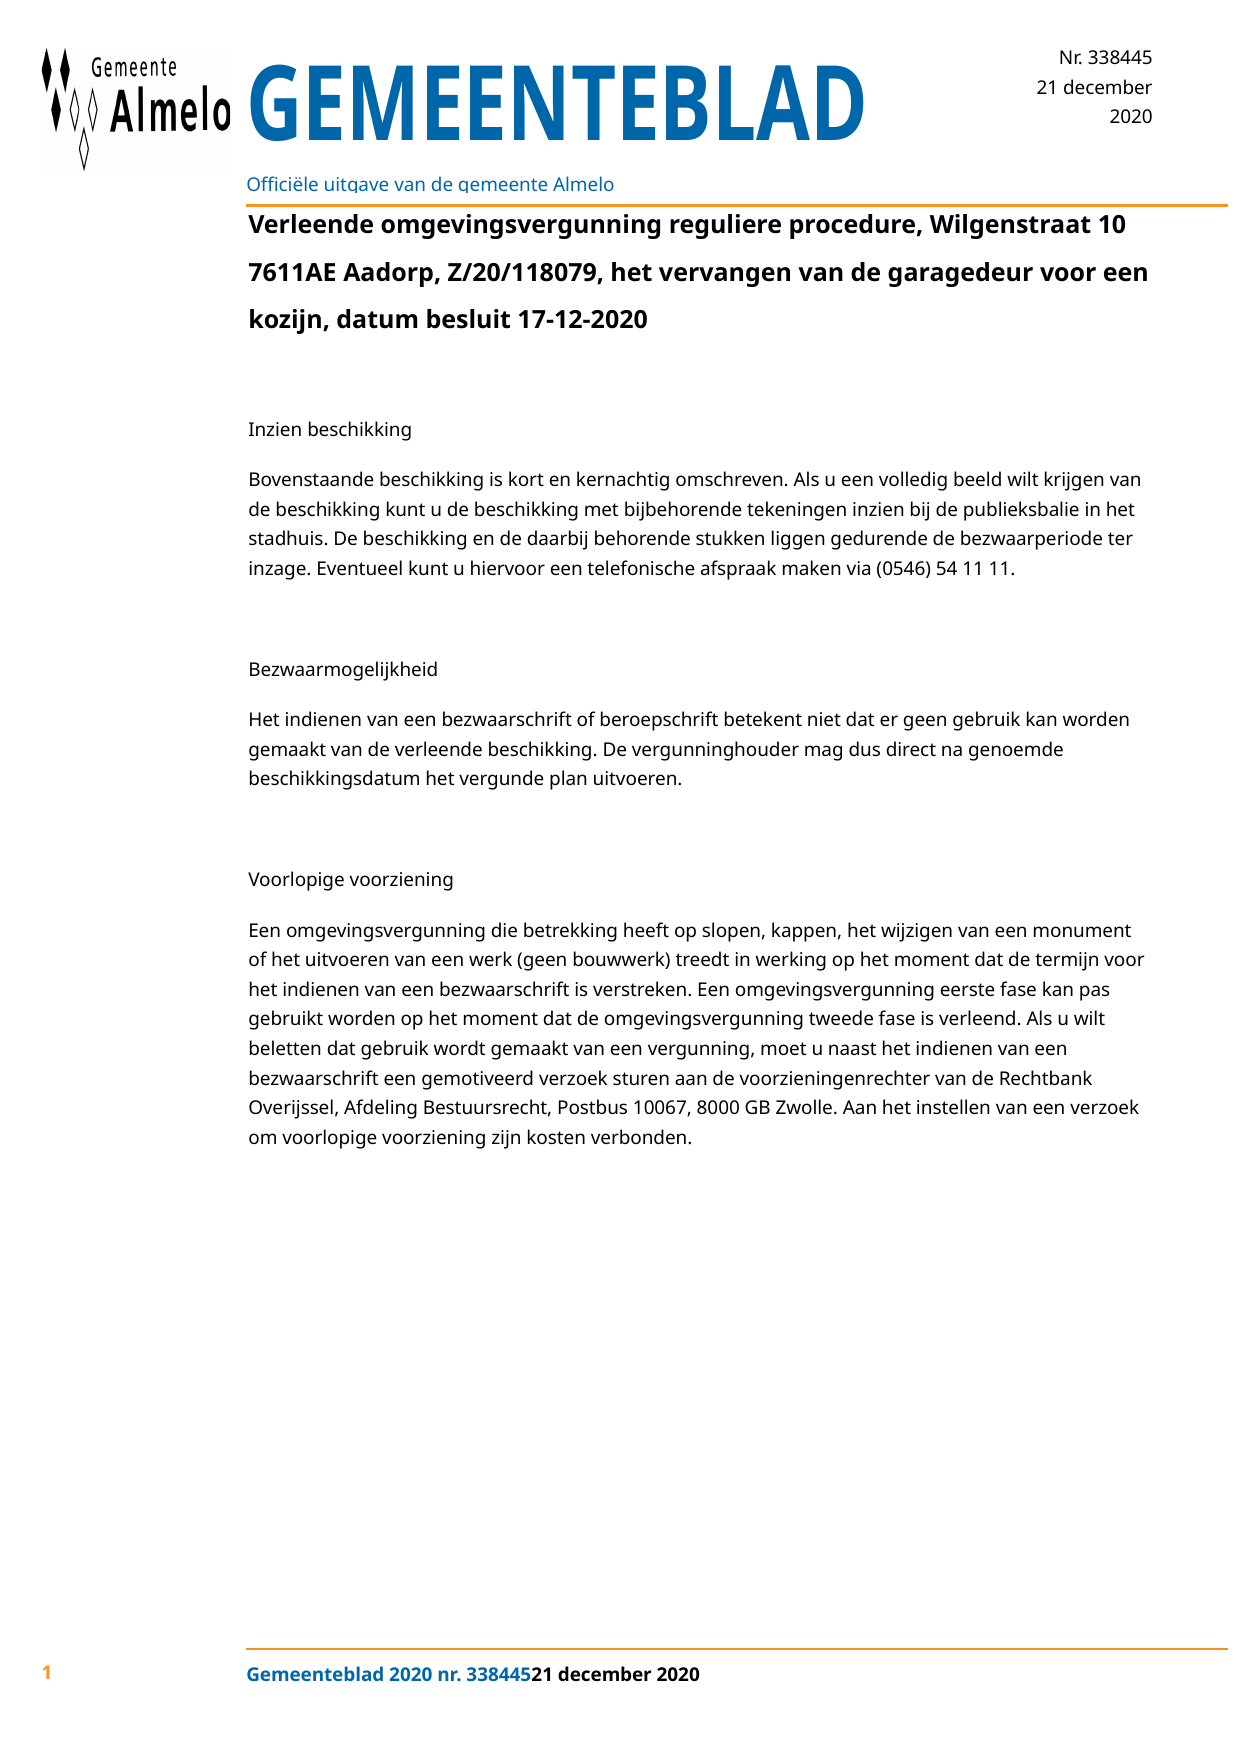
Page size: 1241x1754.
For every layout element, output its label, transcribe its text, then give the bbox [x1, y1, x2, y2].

text Verleende omgevingsvergunning reguliere procedure, Wilgenstraat 10 7611AE Aadorp, Z/20/118079, het vervangen van de garagedeur voor een kozijn, datum besluit 17-12-2020 [248, 207, 1152, 336]
text Bezwaarmogelijkheid [248, 656, 1152, 682]
text Voorlopige voorziening [248, 866, 1152, 892]
text Het indienen van een bezwaarschrift of beroepschrift betekent niet dat er geen gebruik kan worden gemaakt van de verleende beschikking. De vergunninghouder mag dus direct na genoemde beschikkingsdatum het vergunde plan uitvoeren. [248, 706, 1152, 791]
text Een omgevingsvergunning die betrekking heeft op slopen, kappen, het wijzigen van een monument of het uitvoeren van een werk (geen bouwwerk) treedt in werking op het moment dat de termijn voor het indienen van een bezwaarschrift is verstreken. Een omgevingsvergunning eerste fase kan pas gebruikt worden op het moment dat de omgevingsvergunning tweede fase is verleend. Als u wilt beletten dat gebruik wordt gemaakt van een vergunning, moet u naast het indienen van een bezwaarschrift een gemotiveerd verzoek sturen aan de voorzieningenrechter van de Rechtbank Overijssel, Afdeling Bestuursrecht, Postbus 10067, 8000 GB Zwolle. Aan het instellen van een verzoek om voorlopige voorziening zijn kosten verbonden. [248, 917, 1152, 1149]
picture [41, 47, 231, 172]
text Inzien beschikking [248, 416, 1152, 442]
text Bovenstaande beschikking is kort en kernachtig omschreven. Als u een volledig beeld wilt krijgen van de beschikking kunt u de beschikking met bijbehorende tekeningen inzien bij de publieksbalie in het stadhuis. De beschikking en de daarbij behorende stukken liggen gedurende de bezwaarperiode ter inzage. Eventueel kunt u hiervoor een telefonische afspraak maken via (0546) 54 11 11. [248, 466, 1152, 581]
